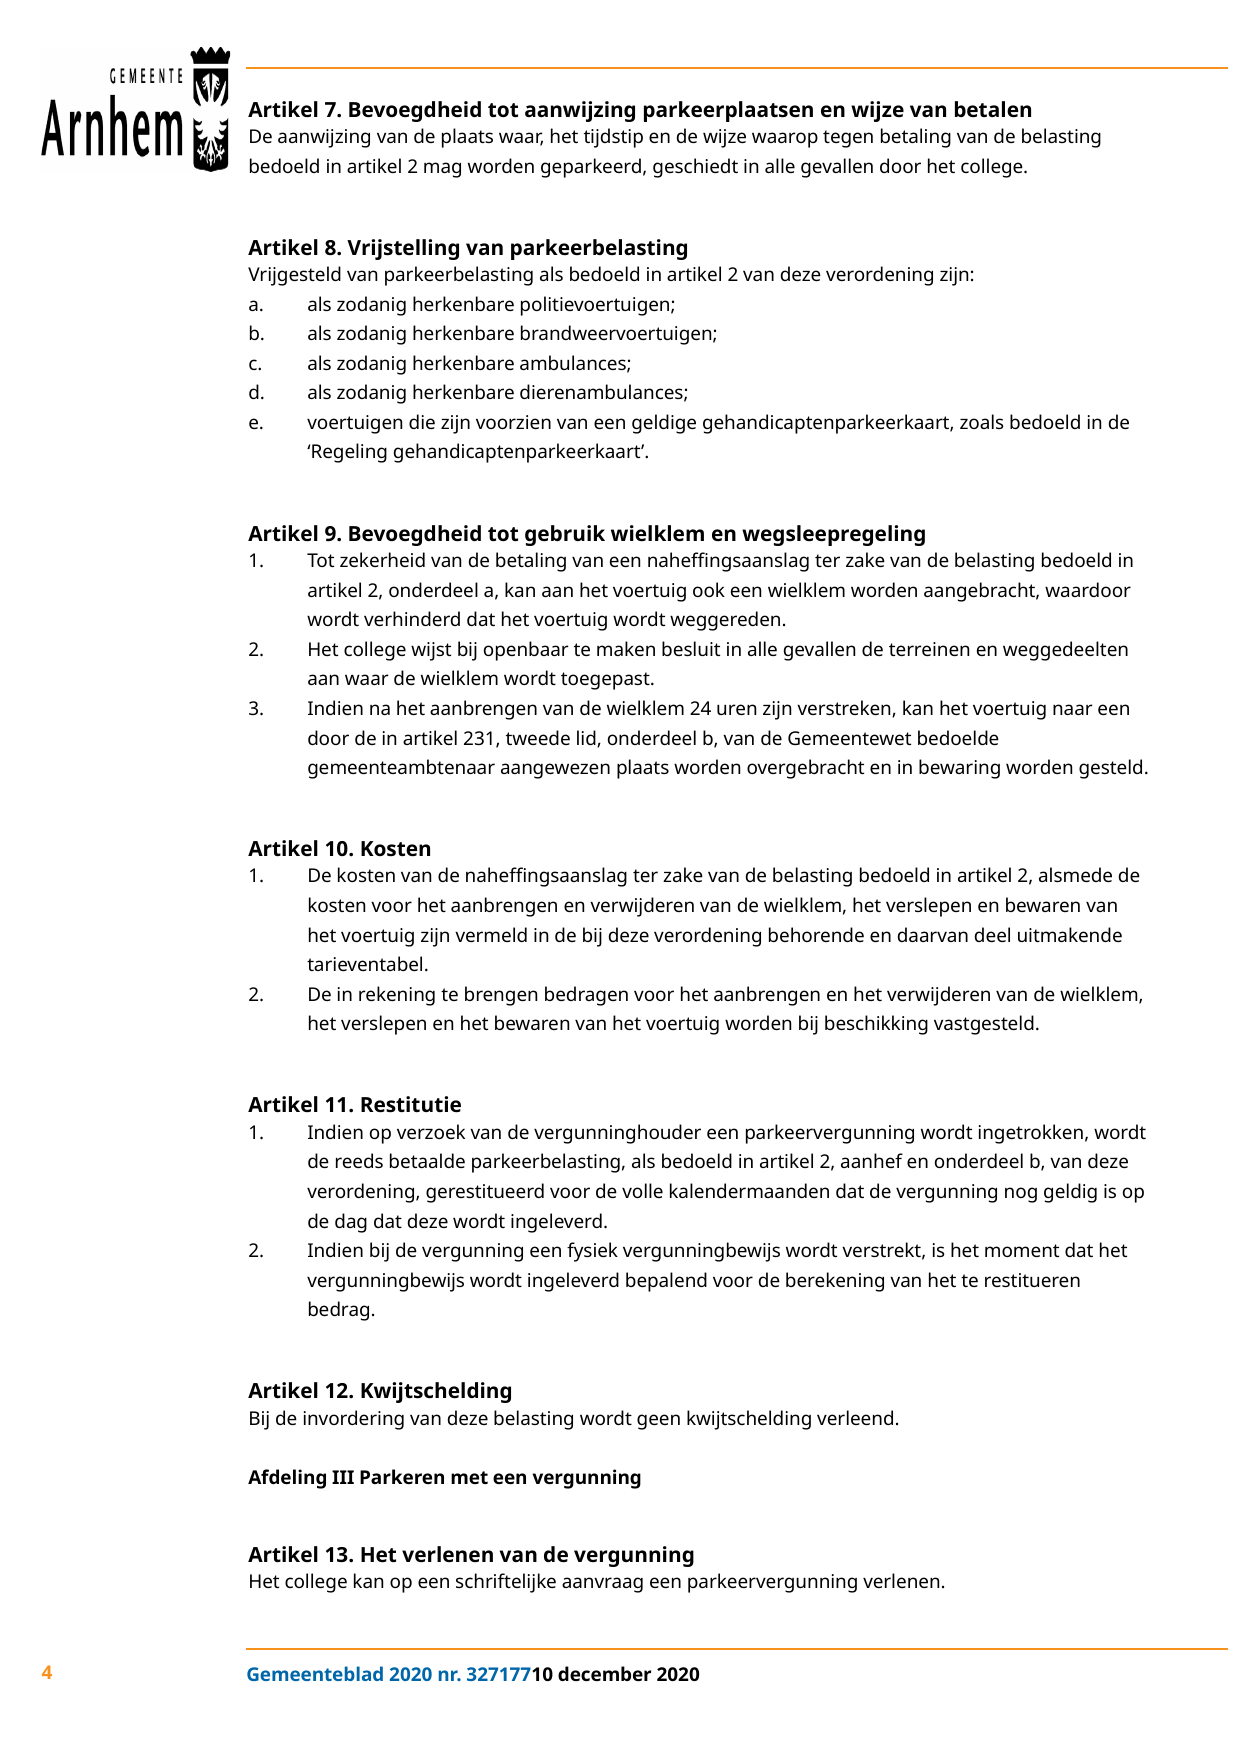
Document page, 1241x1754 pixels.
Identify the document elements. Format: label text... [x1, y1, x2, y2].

list Indien op verzoek van de vergunninghouder een parkeervergunning wordt ingetrokken, wordt de reeds betaalde parkeerbelasting, als bedoeld in artikel 2, aanhef en onderdeel b, van deze verordening, gerestitueerd voor de volle kalendermaanden dat de vergunning nog geldig is op de dag dat deze wordt ingeleverd. [248, 1119, 1152, 1233]
list als zodanig herkenbare ambulances; [248, 350, 1152, 376]
text Artikel 8. Vrijstelling van parkeerbelasting [248, 233, 1152, 261]
text Artikel 12. Kwijtschelding [248, 1377, 1152, 1405]
text Vrijgesteld van parkeerbelasting als bedoeld in artikel 2 van deze verordening zijn: [248, 261, 1152, 287]
list als zodanig herkenbare dierenambulances; [248, 379, 1152, 405]
text Artikel 10. Kosten [248, 834, 1152, 863]
list Tot zekerheid van de betaling van een naheffingsaanslag ter zake van de belasting bedoeld in artikel 2, onderdeel a, kan aan het voertuig ook een wielklem worden aangebracht, waardoor wordt verhinderd dat het voertuig wordt weggereden. [248, 547, 1152, 632]
picture [41, 47, 231, 172]
text Het college kan op een schriftelijke aanvraag een parkeervergunning verlenen. [248, 1569, 1152, 1594]
list als zodanig herkenbare brandweervoertuigen; [248, 320, 1152, 346]
text Artikel 7. Bevoegdheid tot aanwijzing parkeerplaatsen en wijze van betalen [248, 95, 1152, 123]
list voertuigen die zijn voorzien van een geldige gehandicaptenparkeerkaart, zoals bedoeld in de ‘Regeling gehandicaptenparkeerkaart’. [248, 409, 1152, 464]
list De in rekening te brengen bedragen voor het aanbrengen en het verwijderen van de wielklem, het verslepen en het bewaren van het voertuig worden bij beschikking vastgesteld. [248, 981, 1152, 1036]
text Afdeling III Parkeren met een vergunning [248, 1464, 1152, 1490]
list Indien bij de vergunning een fysiek vergunningbewijs wordt verstrekt, is het moment dat het vergunningbewijs wordt ingeleverd bepalend voor de berekening van het te restitueren bedrag. [248, 1237, 1152, 1322]
text De aanwijzing van de plaats waar, het tijdstip en de wijze waarop tegen betaling van de belasting bedoeld in artikel 2 mag worden geparkeerd, geschiedt in alle gevallen door het college. [248, 123, 1152, 178]
text Artikel 13. Het verlenen van de vergunning [248, 1540, 1152, 1569]
text Artikel 11. Restitutie [248, 1091, 1152, 1119]
list Indien na het aanbrengen van de wielklem 24 uren zijn verstreken, kan het voertuig naar een door de in artikel 231, tweede lid, onderdeel b, van de Gemeentewet bedoelde gemeenteambtenaar aangewezen plaats worden overgebracht en in bewaring worden gesteld. [248, 695, 1152, 780]
text Artikel 9. Bevoegdheid tot gebruik wielklem en wegsleepregeling [248, 519, 1152, 547]
list als zodanig herkenbare politievoertuigen; [248, 291, 1152, 317]
text Bij de invordering van deze belasting wordt geen kwijtschelding verleend. [248, 1405, 1152, 1431]
list De kosten van de naheffingsaanslag ter zake van de belasting bedoeld in artikel 2, alsmede de kosten voor het aanbrengen en verwijderen van de wielklem, het verslepen en bewaren van het voertuig zijn vermeld in de bij deze verordening behorende en daarvan deel uitmakende tarieventabel. [248, 863, 1152, 977]
list Het college wijst bij openbaar te maken besluit in alle gevallen de terreinen en weggedeelten aan waar de wielklem wordt toegepast. [248, 636, 1152, 691]
